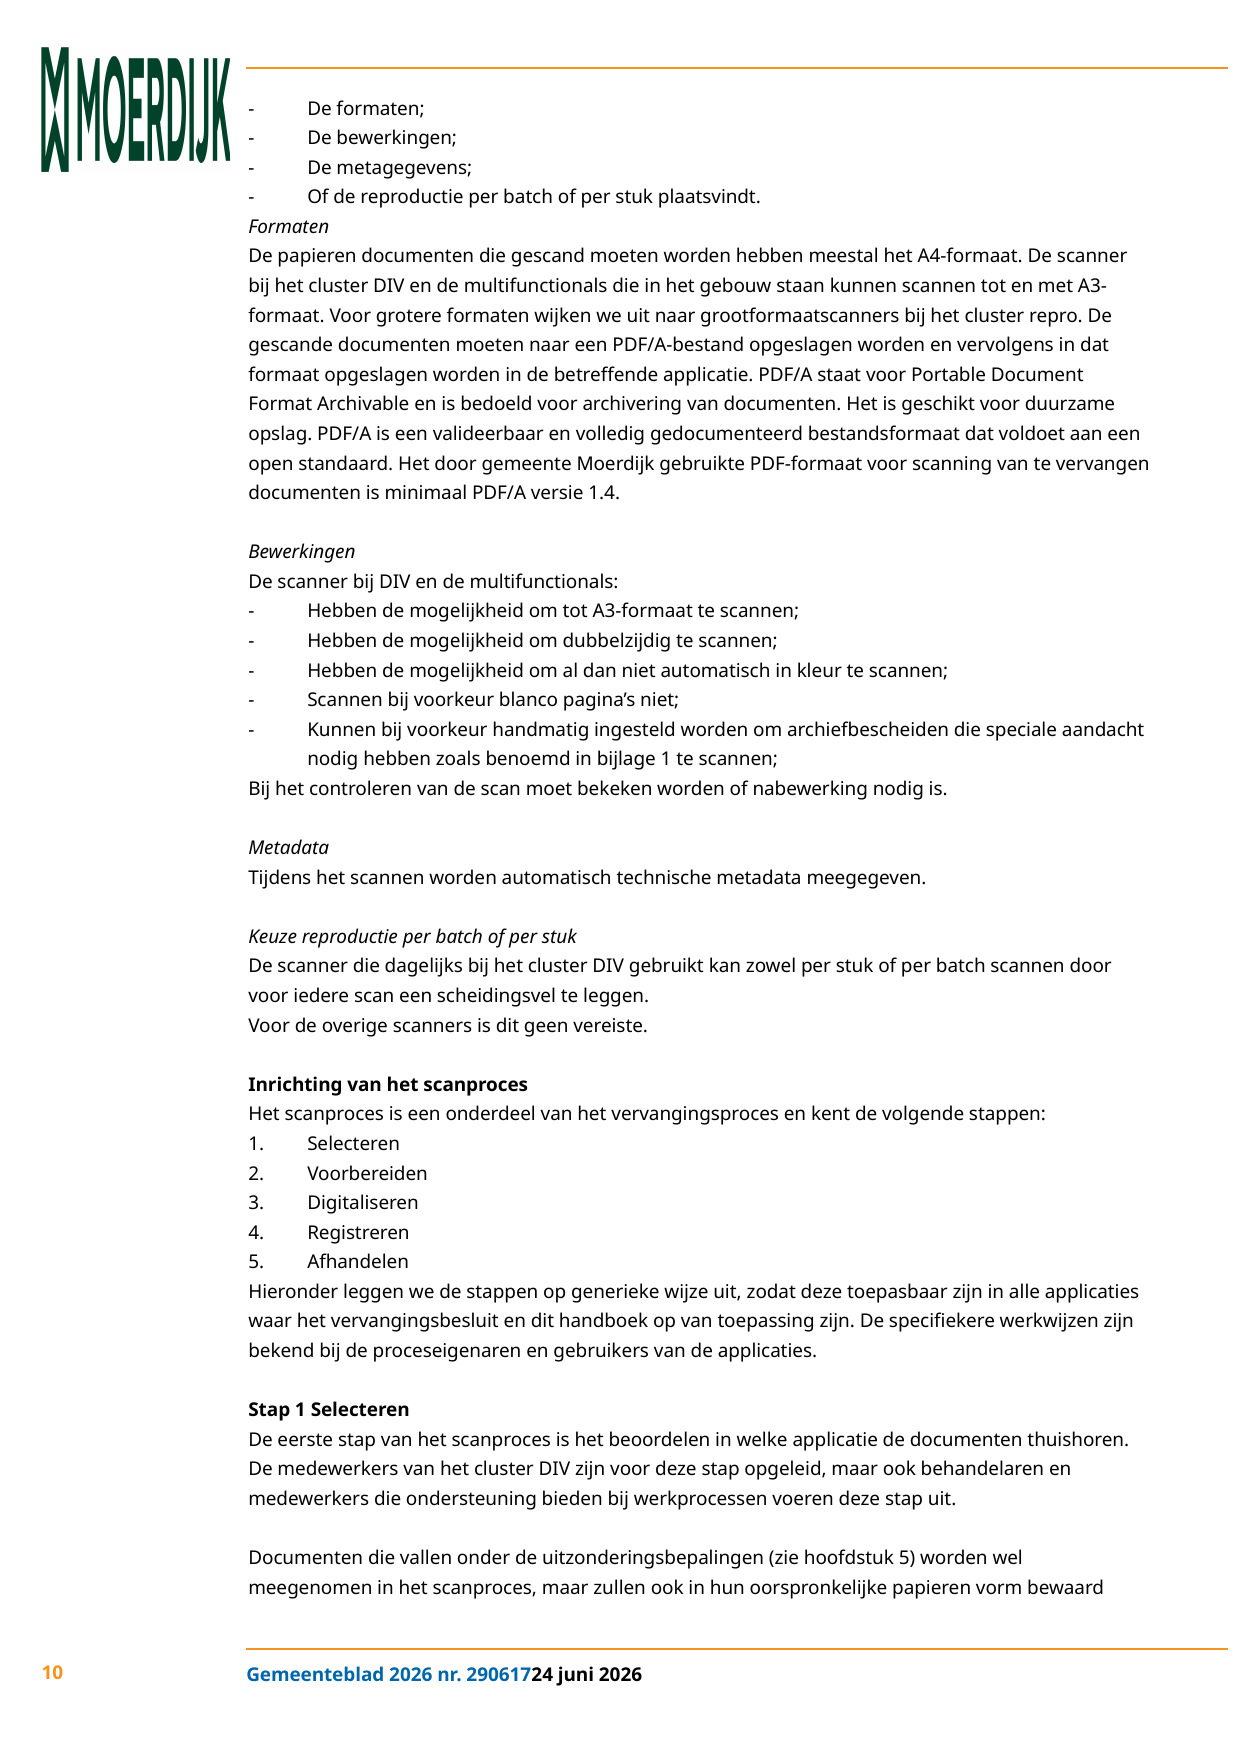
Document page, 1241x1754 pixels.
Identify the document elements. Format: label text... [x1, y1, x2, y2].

text De scanner bij DIV en de multifunctionals: [248, 568, 1152, 594]
text Keuze reproductie per batch of per stuk [248, 923, 1152, 949]
text Stap 1 Selecteren [248, 1396, 1152, 1422]
list Of de reproductie per batch of per stuk plaatsvindt. [248, 183, 1152, 209]
list Kunnen bij voorkeur handmatig ingesteld worden om archiefbescheiden die speciale aandacht nodig hebben zoals benoemd in bijlage 1 te scannen; [248, 716, 1152, 771]
list De formaten; [248, 95, 1152, 121]
list Hebben de mogelijkheid om dubbelzijdig te scannen; [248, 627, 1152, 653]
picture [41, 47, 231, 172]
list Scannen bij voorkeur blanco pagina’s niet; [248, 686, 1152, 712]
text Hieronder leggen we de stappen op generieke wijze uit, zodat deze toepasbaar zijn in alle applicaties waar het vervangingsbesluit en dit handboek op van toepassing zijn. De specifiekere werkwijzen zijn bekend bij de proceseigenaren en gebruikers van de applicaties. [248, 1278, 1152, 1363]
list De bewerkingen; [248, 124, 1152, 150]
text Bewerkingen [248, 538, 1152, 564]
text Metadata [248, 834, 1152, 860]
list De metagegevens; [248, 154, 1152, 180]
list Digitaliseren [248, 1189, 1152, 1215]
text Bij het controleren van de scan moet bekeken worden of nabewerking nodig is. [248, 775, 1152, 801]
text Voor de overige scanners is dit geen vereiste. [248, 1012, 1152, 1038]
text Inrichting van het scanproces [248, 1071, 1152, 1097]
text De eerste stap van het scanproces is het beoordelen in welke applicatie de documenten thuishoren. De medewerkers van het cluster DIV zijn voor deze stap opgeleid, maar ook behandelaren en medewerkers die ondersteuning bieden bij werkprocessen voeren deze stap uit. [248, 1426, 1152, 1511]
list Registreren [248, 1219, 1152, 1245]
list Hebben de mogelijkheid om al dan niet automatisch in kleur te scannen; [248, 657, 1152, 683]
list Afhandelen [248, 1248, 1152, 1274]
list Selecteren [248, 1130, 1152, 1156]
text De scanner die dagelijks bij het cluster DIV gebruikt kan zowel per stuk of per batch scannen door voor iedere scan een scheidingsvel te leggen. [248, 953, 1152, 1008]
text Het scanproces is een onderdeel van het vervangingsproces en kent de volgende stappen: [248, 1101, 1152, 1126]
list Hebben de mogelijkheid om tot A3-formaat te scannen; [248, 598, 1152, 623]
text Tijdens het scannen worden automatisch technische metadata meegegeven. [248, 864, 1152, 890]
list Voorbereiden [248, 1160, 1152, 1186]
text Documenten die vallen onder de uitzonderingsbepalingen (zie hoofdstuk 5) worden wel meegenomen in het scanproces, maar zullen ook in hun oorspronkelijke papieren vorm bewaard [248, 1544, 1152, 1600]
text Formaten [248, 213, 1152, 239]
text De papieren documenten die gescand moeten worden hebben meestal het A4-formaat. De scanner bij het cluster DIV en de multifunctionals die in het gebouw staan kunnen scannen tot en met A3-formaat. Voor grotere formaten wijken we uit naar grootformaatscanners bij het cluster repro. De gescande documenten moeten naar een PDF/A-bestand opgeslagen worden en vervolgens in dat formaat opgeslagen worden in de betreffende applicatie. PDF/A staat voor Portable Document Format Archivable en is bedoeld voor archivering van documenten. Het is geschikt voor duurzame opslag. PDF/A is een valideerbaar en volledig gedocumenteerd bestandsformaat dat voldoet aan een open standaard. Het door gemeente Moerdijk gebruikte PDF-formaat voor scanning van te vervangen documenten is minimaal PDF/A versie 1.4. [248, 243, 1152, 505]
